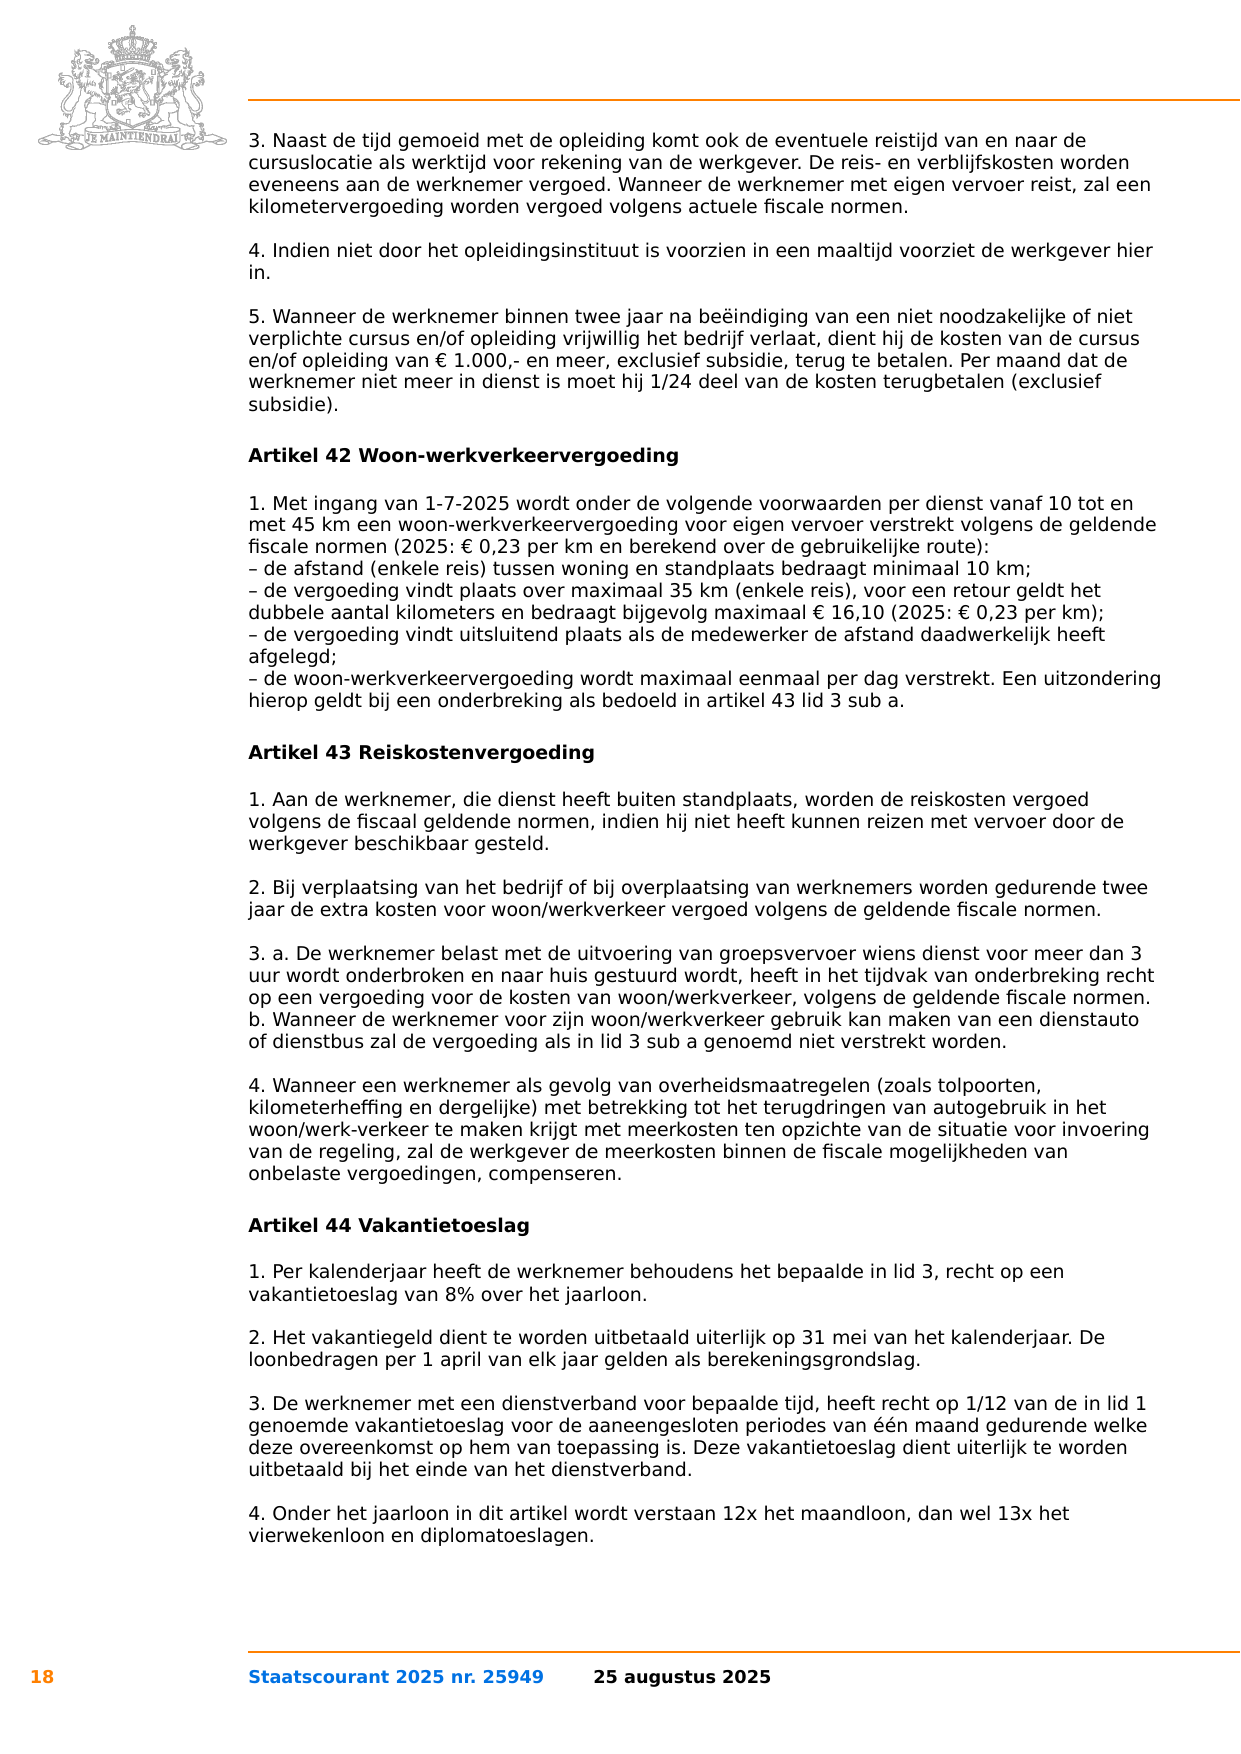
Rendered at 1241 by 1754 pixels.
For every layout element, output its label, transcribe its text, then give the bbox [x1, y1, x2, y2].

text 2. Bij verplaatsing van het bedrijf of bij overplaatsing van werknemers worden gedurende twee jaar de extra kosten voor woon/werkverkeer vergoed volgens de geldende fiscale normen. [248, 877, 1163, 921]
subtitle Artikel 42 Woon-werkverkeervergoeding [248, 445, 1163, 467]
text – de vergoeding vindt plaats over maximaal 35 km (enkele reis), voor een retour geldt het dubbele aantal kilometers en bedraagt bijgevolg maximaal € 16,10 (2025: € 0,23 per km); [248, 580, 1163, 624]
picture [38, 25, 227, 150]
text 4. Indien niet door het opleidingsinstituut is voorzien in een maaltijd voorziet de werkgever hier in. [248, 240, 1163, 284]
text 2. Het vakantiegeld dient te worden uitbetaald uiterlijk op 31 mei van het kalenderjaar. De loonbedragen per 1 april van elk jaar gelden als berekeningsgrondslag. [248, 1327, 1163, 1371]
text 1. Per kalenderjaar heeft de werknemer behoudens het bepaalde in lid 3, recht op een vakantietoeslag van 8% over het jaarloon. [248, 1261, 1163, 1305]
text 4. Wanneer een werknemer als gevolg van overheidsmaatregelen (zoals tolpoorten, kilometerheffing en dergelijke) met betrekking tot het terugdringen van autogebruik in het woon/werk-verkeer te maken krijgt met meerkosten ten opzichte van de situatie voor invoering van de regeling, zal de werkgever de meerkosten binnen de fiscale mogelijkheden van onbelaste vergoedingen, compenseren. [248, 1074, 1163, 1184]
subtitle Artikel 43 Reiskostenvergoeding [248, 742, 1163, 764]
text 3. Naast de tijd gemoeid met de opleiding komt ook de eventuele reistijd van en naar de cursuslocatie als werktijd voor rekening van de werkgever. De reis- en verblijfskosten worden eveneens aan de werknemer vergoed. Wanneer de werknemer met eigen vervoer reist, zal een kilometervergoeding worden vergoed volgens actuele fiscale normen. [248, 130, 1163, 218]
text 3. De werknemer met een dienstverband voor bepaalde tijd, heeft recht op 1/12 van de in lid 1 genoemde vakantietoeslag voor de aaneengesloten periodes van één maand gedurende welke deze overeenkomst op hem van toepassing is. Deze vakantietoeslag dient uiterlijk te worden uitbetaald bij het einde van het dienstverband. [248, 1393, 1163, 1481]
text 5. Wanneer de werknemer binnen twee jaar na beëindiging van een niet noodzakelijke of niet verplichte cursus en/of opleiding vrijwillig het bedrijf verlaat, dient hij de kosten van de cursus en/of opleiding van € 1.000,- en meer, exclusief subsidie, terug te betalen. Per maand dat de werknemer niet meer in dienst is moet hij 1/24 deel van de kosten terugbetalen (exclusief subsidie). [248, 306, 1163, 415]
text – de afstand (enkele reis) tussen woning en standplaats bedraagt minimaal 10 km; [248, 558, 1163, 580]
subtitle Artikel 44 Vakantietoeslag [248, 1214, 1163, 1236]
text – de woon-werkverkeervergoeding wordt maximaal eenmaal per dag verstrekt. Een uitzondering hierop geldt bij een onderbreking als bedoeld in artikel 43 lid 3 sub a. [248, 668, 1163, 712]
text 3. a. De werknemer belast met de uitvoering van groepsvervoer wiens dienst voor meer dan 3 uur wordt onderbroken en naar huis gestuurd wordt, heeft in het tijdvak van onderbreking recht op een vergoeding voor de kosten van woon/werkverkeer, volgens de geldende fiscale normen. [248, 943, 1163, 1009]
text b. Wanneer de werknemer voor zijn woon/werkverkeer gebruik kan maken van een dienstauto of dienstbus zal de vergoeding als in lid 3 sub a genoemd niet verstrekt worden. [248, 1009, 1163, 1053]
text 1. Met ingang van 1-7-2025 wordt onder de volgende voorwaarden per dienst vanaf 10 tot en met 45 km een woon-werkverkeervergoeding voor eigen vervoer verstrekt volgens de geldende fiscale normen (2025: € 0,23 per km en berekend over de gebruikelijke route): [248, 492, 1163, 558]
text 4. Onder het jaarloon in dit artikel wordt verstaan 12x het maandloon, dan wel 13x het vierwekenloon en diplomatoeslagen. [248, 1503, 1163, 1547]
text – de vergoeding vindt uitsluitend plaats als de medewerker de afstand daadwerkelijk heeft afgelegd; [248, 624, 1163, 668]
text 1. Aan de werknemer, die dienst heeft buiten standplaats, worden de reiskosten vergoed volgens de fiscaal geldende normen, indien hij niet heeft kunnen reizen met vervoer door de werkgever beschikbaar gesteld. [248, 789, 1163, 855]
